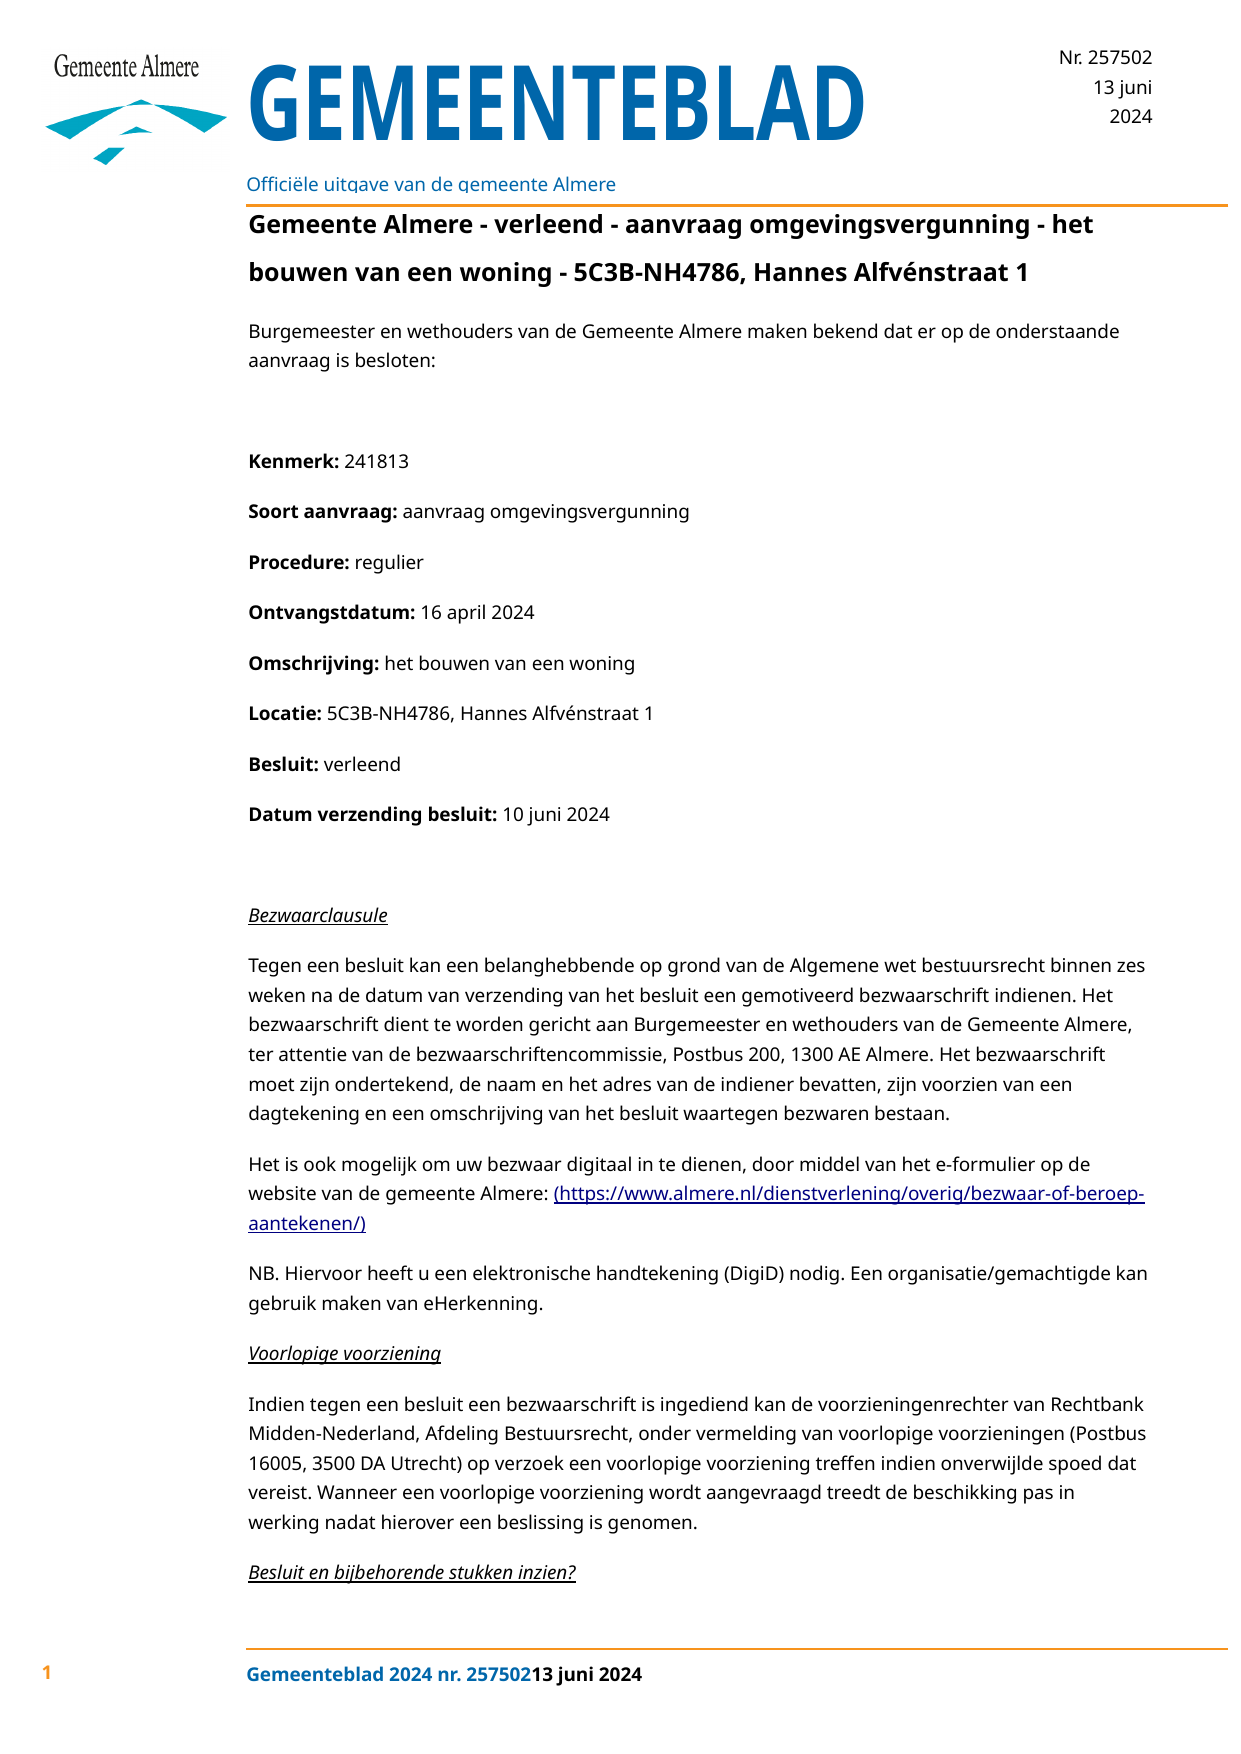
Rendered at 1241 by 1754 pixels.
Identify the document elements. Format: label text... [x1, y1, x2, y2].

text Het is ook mogelijk om uw bezwaar digitaal in te dienen, door middel van het e-formulier op de website van de gemeente Almere: (https://www.almere.nl/dienstverlening/overig/bezwaar-of-beroep-aantekenen/) [248, 1151, 1152, 1236]
text Gemeente Almere - verleend - aanvraag omgevingsvergunning - het bouwen van een woning - 5C3B-NH4786, Hannes Alfvénstraat 1 [248, 207, 1152, 288]
text NB. Hiervoor heeft u een elektronische handtekening (DigiD) nodig. Een organisatie/gemachtigde kan gebruik maken van eHerkenning. [248, 1260, 1152, 1316]
text Voorlopige voorziening [248, 1340, 1152, 1366]
text Ontvangstdatum: 16 april 2024 [248, 599, 1152, 625]
text Datum verzending besluit: 10 juni 2024 [248, 801, 1152, 827]
text Procedure: regulier [248, 549, 1152, 575]
text Soort aanvraag: aanvraag omgevingsvergunning [248, 499, 1152, 524]
picture [41, 47, 231, 172]
text Indien tegen een besluit een bezwaarschrift is ingediend kan de voorzieningenrechter van Rechtbank Midden-Nederland, Afdeling Bestuursrecht, onder vermelding van voorlopige voorzieningen (Postbus 16005, 3500 DA Utrecht) op verzoek een voorlopige voorziening treffen indien onverwijlde spoed dat vereist. Wanneer een voorlopige voorziening wordt aangevraagd treedt de beschikking pas in werking nadat hierover een beslissing is genomen. [248, 1391, 1152, 1535]
text Burgemeester en wethouders van de Gemeente Almere maken bekend dat er op de onderstaande aanvraag is besloten: [248, 318, 1152, 373]
text Tegen een besluit kan een belanghebbende op grond van de Algemene wet bestuursrecht binnen zes weken na de datum van verzending van het besluit een gemotiveerd bezwaarschrift indienen. Het bezwaarschrift dient te worden gericht aan Burgemeester en wethouders van de Gemeente Almere, ter attentie van de bezwaarschriftencommissie, Postbus 200, 1300 AE Almere. Het bezwaarschrift moet zijn ondertekend, de naam en het adres van de indiener bevatten, zijn voorzien van een dagtekening en een omschrijving van het besluit waartegen bezwaren bestaan. [248, 952, 1152, 1126]
text Omschrijving: het bouwen van een woning [248, 650, 1152, 676]
text Besluit: verleend [248, 751, 1152, 777]
text Besluit en bijbehorende stukken inzien? [248, 1559, 1152, 1585]
text Kenmerk: 241813 [248, 448, 1152, 474]
text Locatie: 5C3B-NH4786, Hannes Alfvénstraat 1 [248, 700, 1152, 726]
text Bezwaarclausule [248, 902, 1152, 928]
